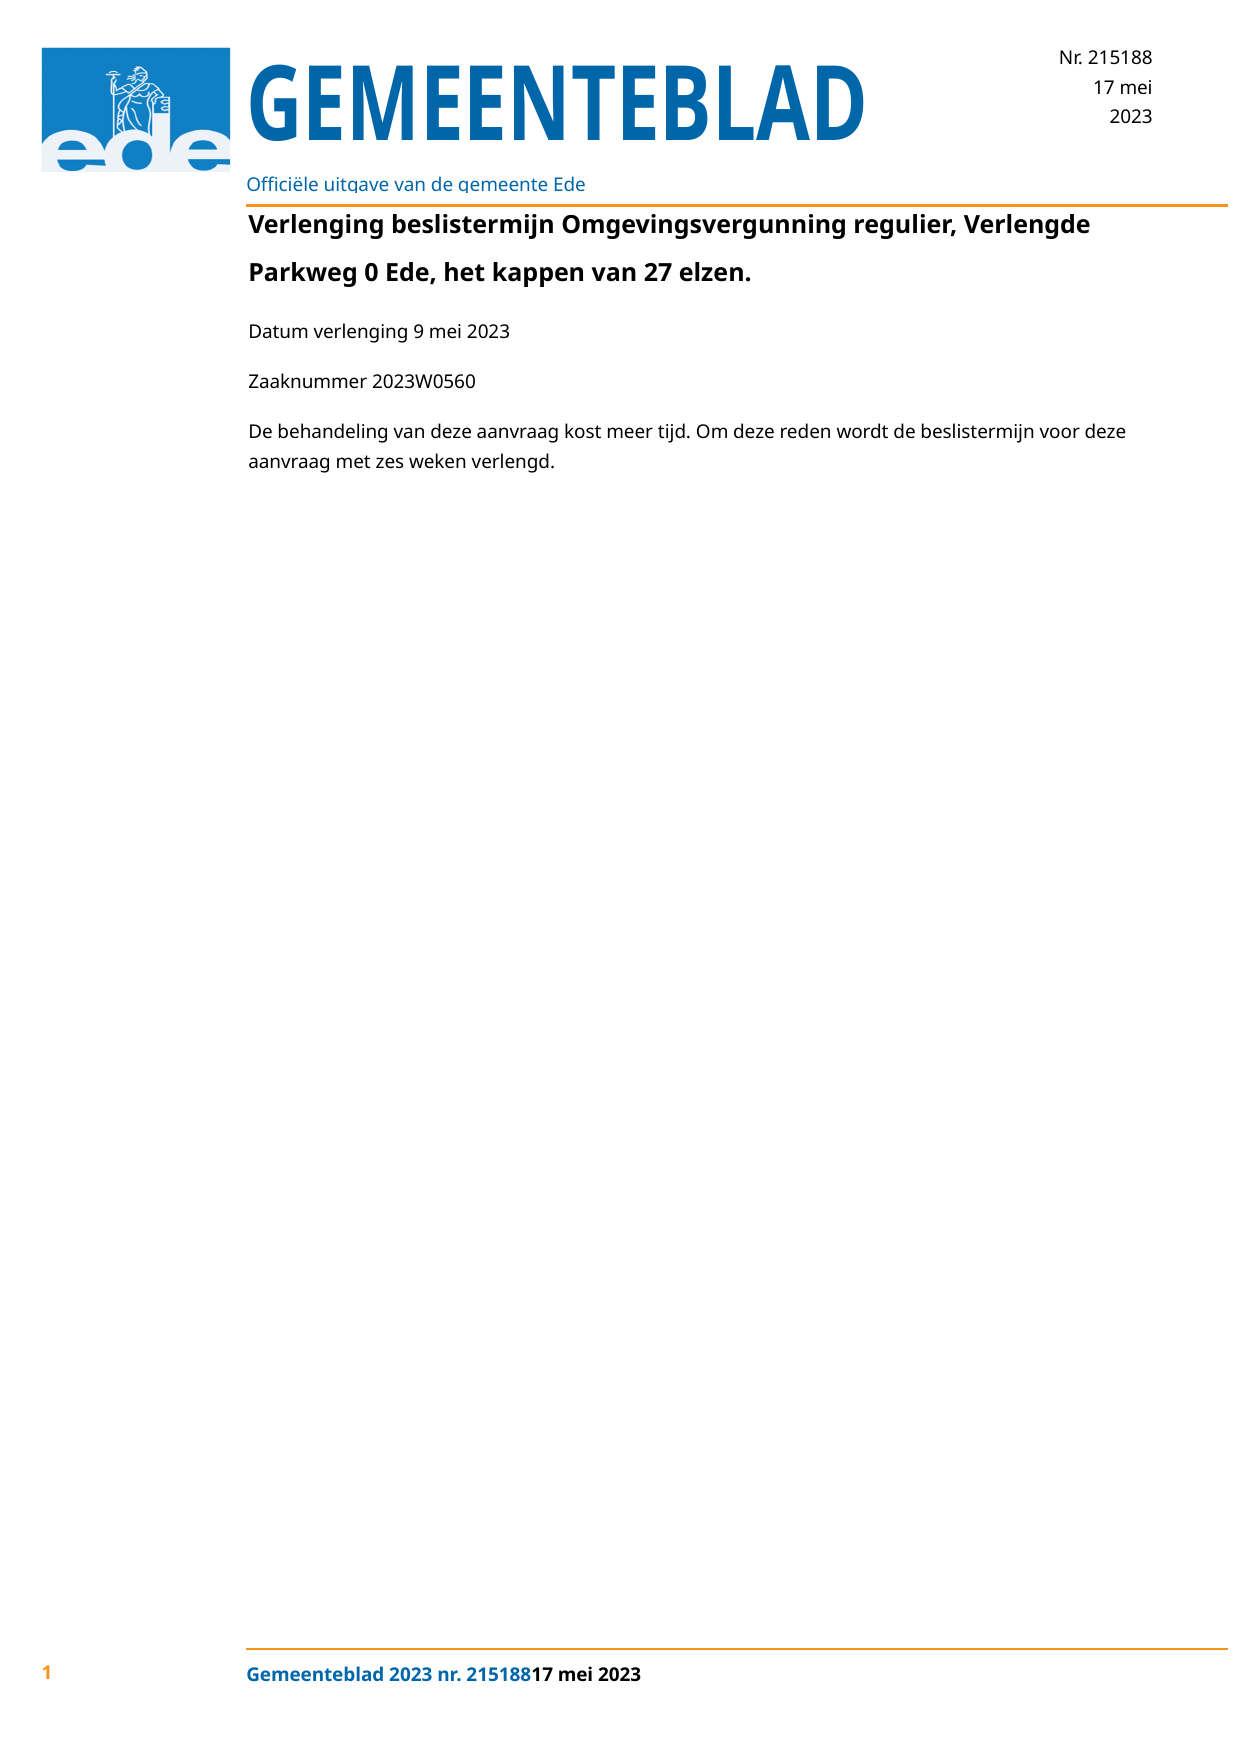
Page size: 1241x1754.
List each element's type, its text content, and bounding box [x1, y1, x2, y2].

text Verlenging beslistermijn Omgevingsvergunning regulier, Verlengde Parkweg 0 Ede, het kappen van 27 elzen. [248, 207, 1152, 288]
text Datum verlenging 9 mei 2023 [248, 318, 1152, 344]
text De behandeling van deze aanvraag kost meer tijd. Om deze reden wordt de beslistermijn voor deze aanvraag met zes weken verlengd. [248, 419, 1152, 474]
text Zaaknummer 2023W0560 [248, 368, 1152, 394]
picture [41, 47, 231, 172]
